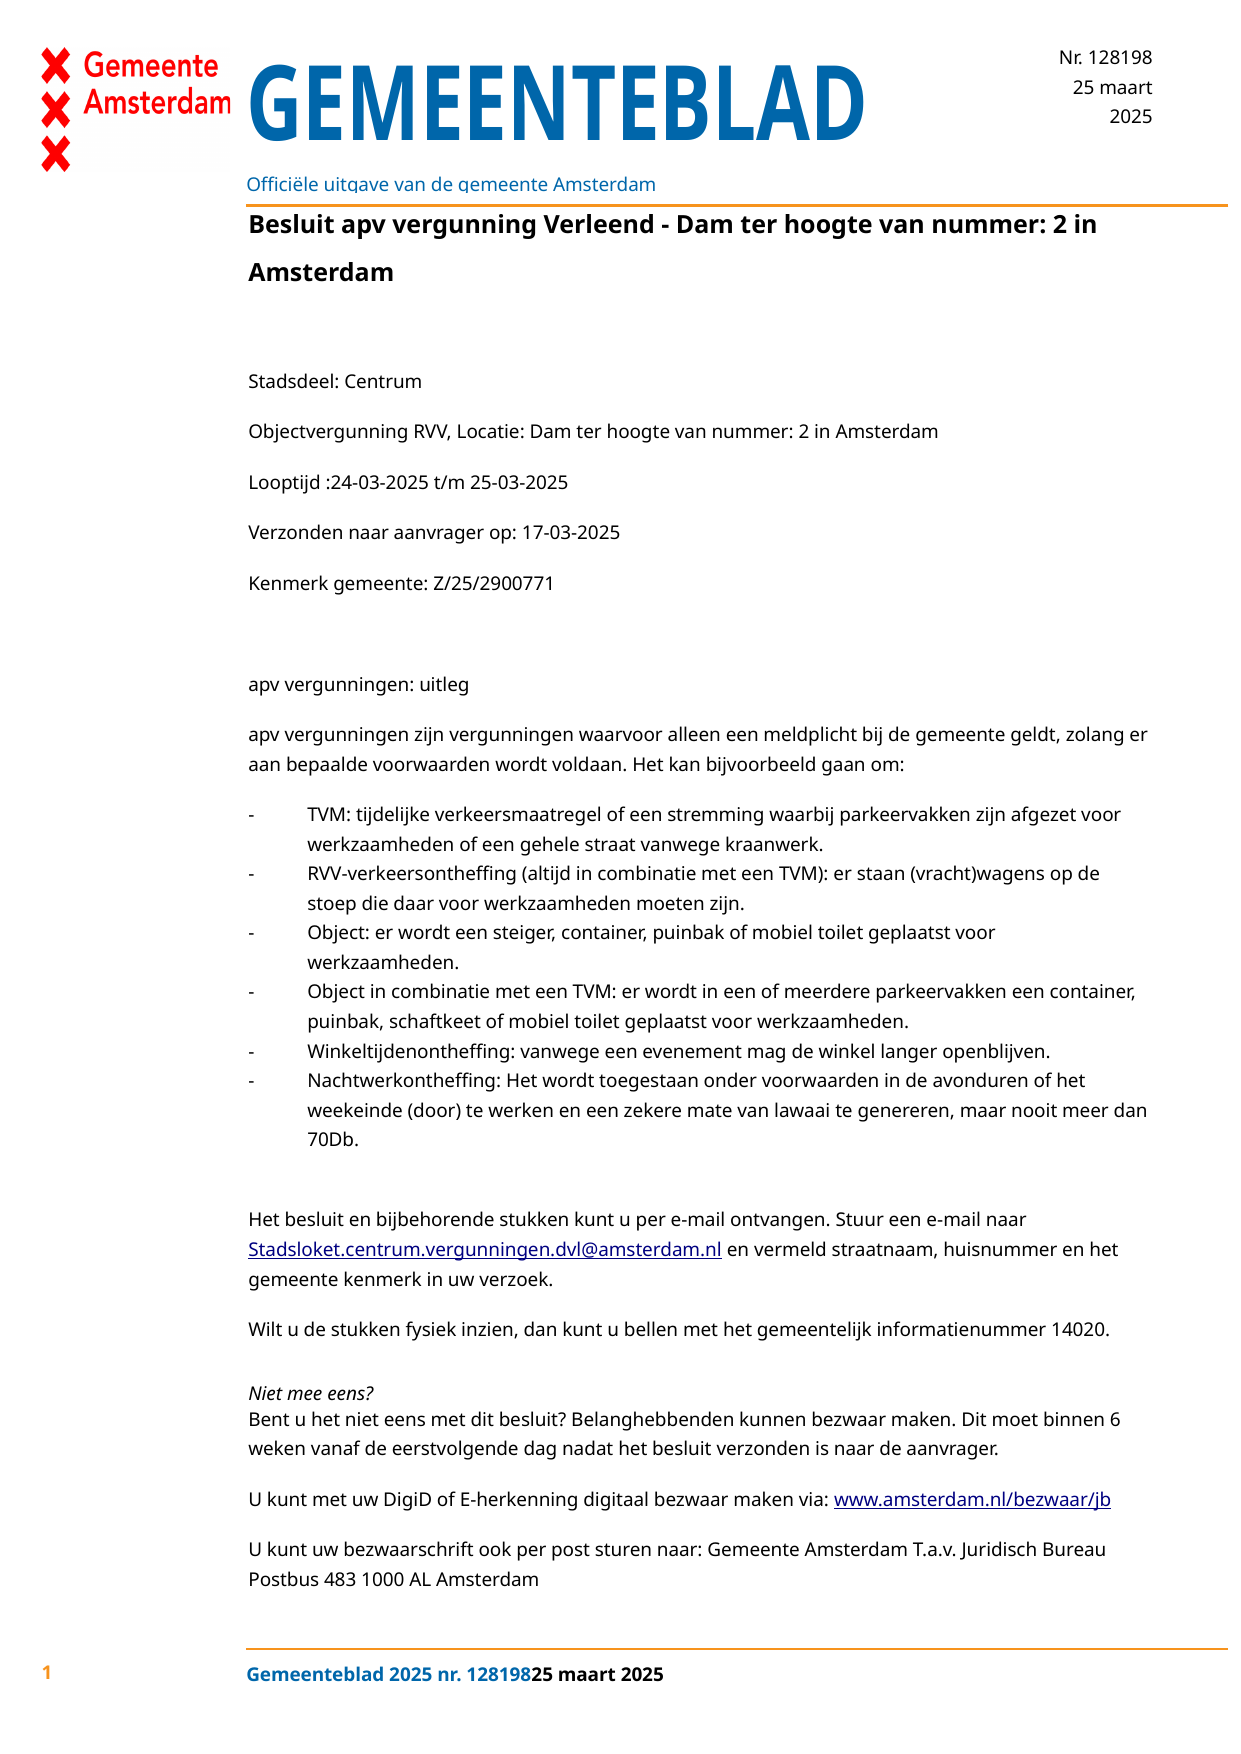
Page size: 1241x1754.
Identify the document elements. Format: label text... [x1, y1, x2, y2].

text Het besluit en bijbehorende stukken kunt u per e-mail ontvangen. Stuur een e-mail naar Stadsloket.centrum.vergunningen.dvl@amsterdam.nl en vermeld straatnaam, huisnummer en het gemeente kenmerk in uw verzoek. [248, 1207, 1152, 1292]
list Object in combinatie met een TVM: er wordt in een of meerdere parkeervakken een container, puinbak, schaftkeet of mobiel toilet geplaatst voor werkzaamheden. [248, 979, 1152, 1034]
text Objectvergunning RVV, Locatie: Dam ter hoogte van nummer: 2 in Amsterdam [248, 419, 1152, 444]
text Verzonden naar aanvrager op: 17-03-2025 [248, 519, 1152, 545]
list Nachtwerkontheffing: Het wordt toegestaan onder voorwaarden in de avonduren of het weekeinde (door) te werken en een zekere mate van lawaai te genereren, maar nooit meer dan 70Db. [248, 1067, 1152, 1152]
text Besluit apv vergunning Verleend - Dam ter hoogte van nummer: 2 in Amsterdam [248, 207, 1152, 288]
list Winkeltijdenontheffing: vanwege een evenement mag de winkel langer openblijven. [248, 1038, 1152, 1064]
list RVV-verkeersontheffing (altijd in combinatie met een TVM): er staan (vracht)wagens op de stoep die daar voor werkzaamheden moeten zijn. [248, 860, 1152, 916]
text U kunt uw bezwaarschrift ook per post sturen naar: Gemeente Amsterdam T.a.v. Juridisch Bureau Postbus 483 1000 AL Amsterdam [248, 1536, 1152, 1592]
text apv vergunningen: uitleg [248, 671, 1152, 697]
text Bent u het niet eens met dit besluit? Belanghebbenden kunnen bezwaar maken. Dit moet binnen 6 weken vanaf de eerstvolgende dag nadat het besluit verzonden is naar de aanvrager. [248, 1406, 1152, 1461]
text Stadsdeel: Centrum [248, 368, 1152, 394]
text U kunt met uw DigiD of E-herkenning digitaal bezwaar maken via: www.amsterdam.nl/bezwaar/jb [248, 1486, 1152, 1512]
text Looptijd :24-03-2025 t/m 25-03-2025 [248, 469, 1152, 495]
picture [41, 47, 231, 172]
text Kenmerk gemeente: Z/25/2900771 [248, 570, 1152, 596]
list Object: er wordt een steiger, container, puinbak of mobiel toilet geplaatst voor werkzaamheden. [248, 919, 1152, 975]
text Wilt u de stukken fysiek inzien, dan kunt u bellen met het gemeentelijk informatienummer 14020. [248, 1316, 1152, 1342]
list TVM: tijdelijke verkeersmaatregel of een stremming waarbij parkeervakken zijn afgezet voor werkzaamheden of een gehele straat vanwege kraanwerk. [248, 801, 1152, 857]
text apv vergunningen zijn vergunningen waarvoor alleen een meldplicht bij de gemeente geldt, zolang er aan bepaalde voorwaarden wordt voldaan. Het kan bijvoorbeeld gaan om: [248, 721, 1152, 777]
text Niet mee eens? [248, 1380, 1152, 1406]
